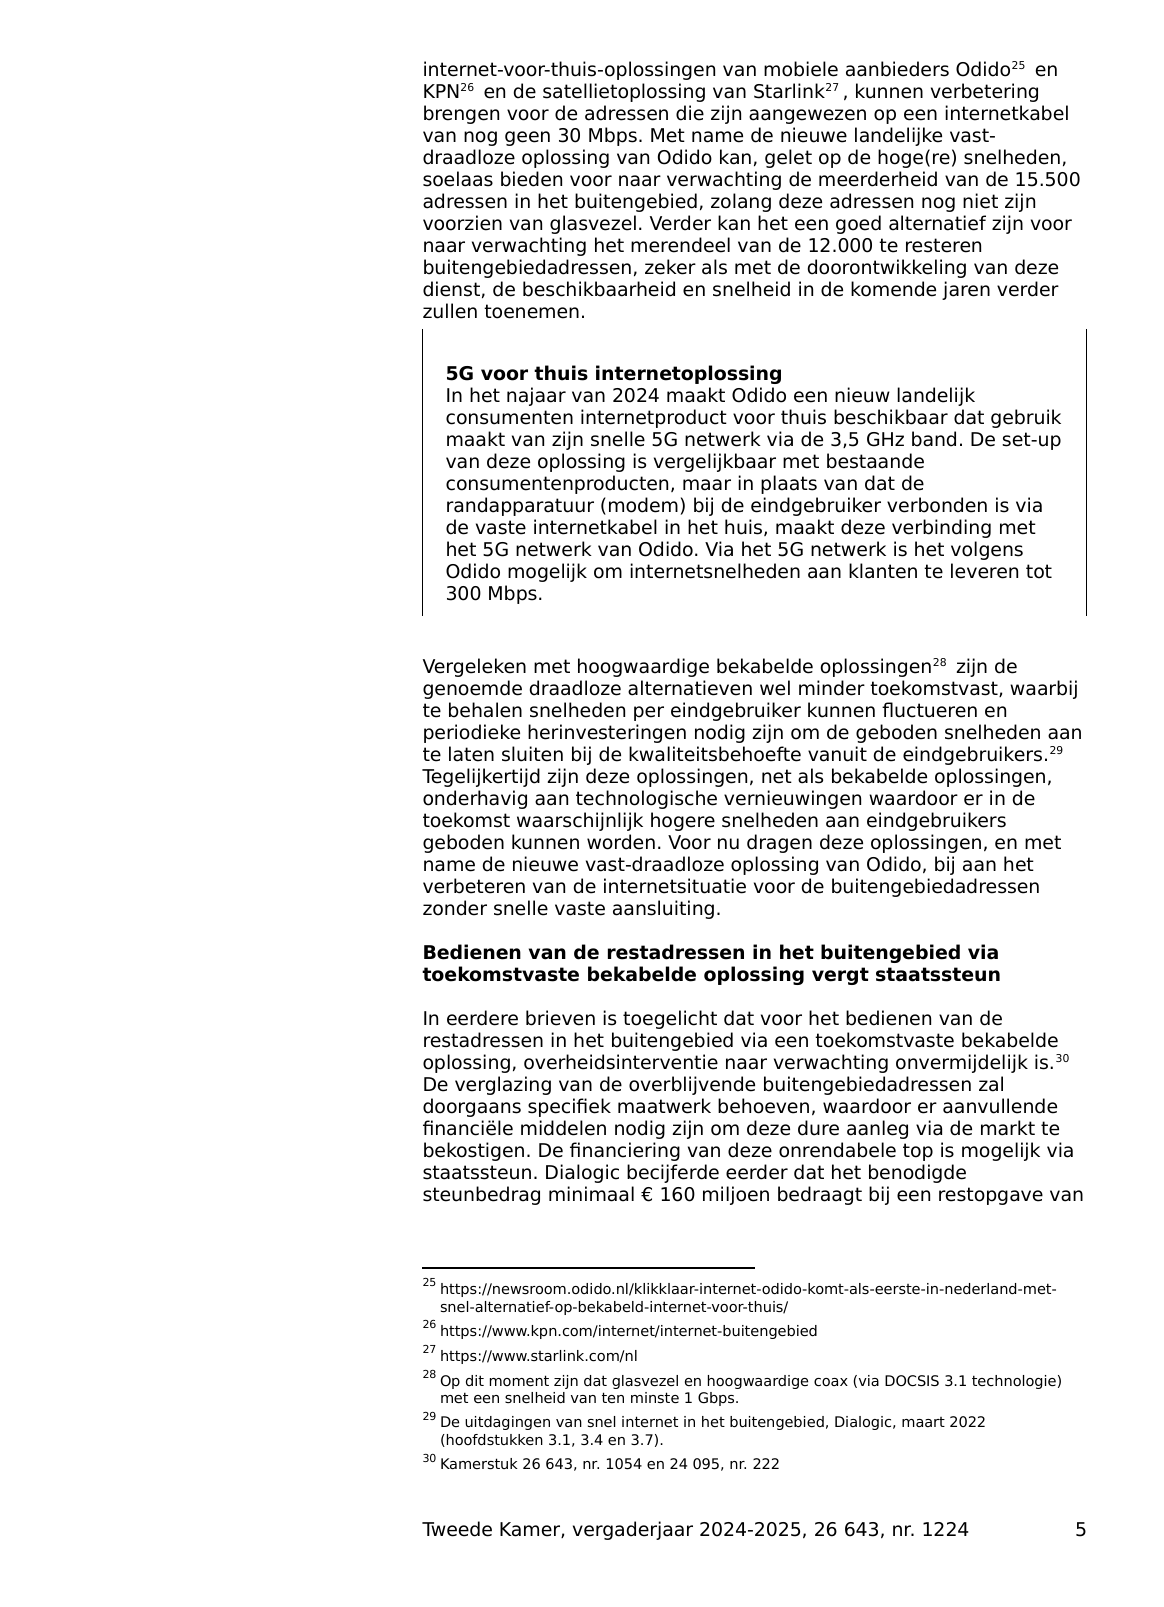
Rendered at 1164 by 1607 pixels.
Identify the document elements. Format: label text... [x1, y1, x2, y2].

text In eerdere brieven is toegelicht dat voor het bedienen van de restadressen in het buitengebied via een toekomstvaste bekabelde oplossing, overheidsinterventie naar verwachting onvermijdelijk is. De verglazing van de overblijvende buitengebiedadressen zal doorgaans specifiek maatwerk behoeven, waardoor er aanvullende financiële middelen nodig zijn om deze dure aanleg via de markt te bekostigen. De financiering van deze onrendabele top is mogelijk via staatssteun. Dialogic becijferde eerder dat het benodigde steunbedrag minimaal € 160 miljoen bedraagt bij een restopgave van [422, 1008, 1087, 1206]
text De uitdagingen van snel internet in het buitengebied, Dialogic, maart 2022 (hoofdstukken 3.1, 3.4 en 3.7). [422, 1410, 1087, 1449]
text https://newsroom.odido.nl/klikklaar-internet-odido-komt-als-eerste-in-nederland-met-snel-alternatief-op-bekabeld-internet-voor-thuis/ [422, 1277, 1087, 1316]
subtitle Bedienen van de restadressen in het buitengebied via toekomstvaste bekabelde oplossing vergt staatssteun [422, 942, 1087, 986]
text Vergeleken met hoogwaardige bekabelde oplossingen zijn de genoemde draadloze alternatieven wel minder toekomstvast, waarbij te behalen snelheden per eindgebruiker kunnen fluctueren en periodieke herinvesteringen nodig zijn om de geboden snelheden aan te laten sluiten bij de kwaliteitsbehoefte vanuit de eindgebruikers. Tegelijkertijd zijn deze oplossingen, net als bekabelde oplossingen, onderhavig aan technologische vernieuwingen waardoor er in de toekomst waarschijnlijk hogere snelheden aan eindgebruikers geboden kunnen worden. Voor nu dragen deze oplossingen, en met name de nieuwe vast-draadloze oplossing van Odido, bij aan het verbeteren van de internetsituatie voor de buitengebiedadressen zonder snelle vaste aansluiting. [422, 656, 1087, 920]
text https://www.kpn.com/internet/internet-buitengebied [422, 1318, 1087, 1341]
text Op dit moment zijn dat glasvezel en hoogwaardige coax (via DOCSIS 3.1 technologie) met een snelheid van ten minste 1 Gbps. [422, 1368, 1087, 1407]
text https://www.starlink.com/nl [422, 1343, 1087, 1366]
text Kamerstuk 26 643, nr. 1054 en 24 095, nr. 222 [422, 1452, 1087, 1474]
table_header 5G voor thuis internetoplossing In het najaar van 2024 maakt Odido een nieuw landelijk consumenten internetproduct voor thuis beschikbaar dat gebruik maakt van zijn snelle 5G netwerk via de 3,5 GHz band. De set-up van deze oplossing is vergelijkbaar met bestaande consumentenproducten, maar in plaats van dat de randapparatuur (modem) bij de eindgebruiker verbonden is via de vaste internetkabel in het huis, maakt deze verbinding met het 5G netwerk van Odido. Via het 5G netwerk is het volgens Odido mogelijk om internetsnelheden aan klanten te leveren tot 300 Mbps. [423, 329, 1086, 616]
text internet-voor-thuis-oplossingen van mobiele aanbieders Odido en KPN en de satellietoplossing van Starlink, kunnen verbetering brengen voor de adressen die zijn aangewezen op een internetkabel van nog geen 30 Mbps. Met name de nieuwe landelijke vast-draadloze oplossing van Odido kan, gelet op de hoge(re) snelheden, soelaas bieden voor naar verwachting de meerderheid van de 15.500 adressen in het buitengebied, zolang deze adressen nog niet zijn voorzien van glasvezel. Verder kan het een goed alternatief zijn voor naar verwachting het merendeel van de 12.000 te resteren buitengebiedadressen, zeker als met de doorontwikkeling van deze dienst, de beschikbaarheid en snelheid in de komende jaren verder zullen toenemen. [422, 59, 1087, 323]
